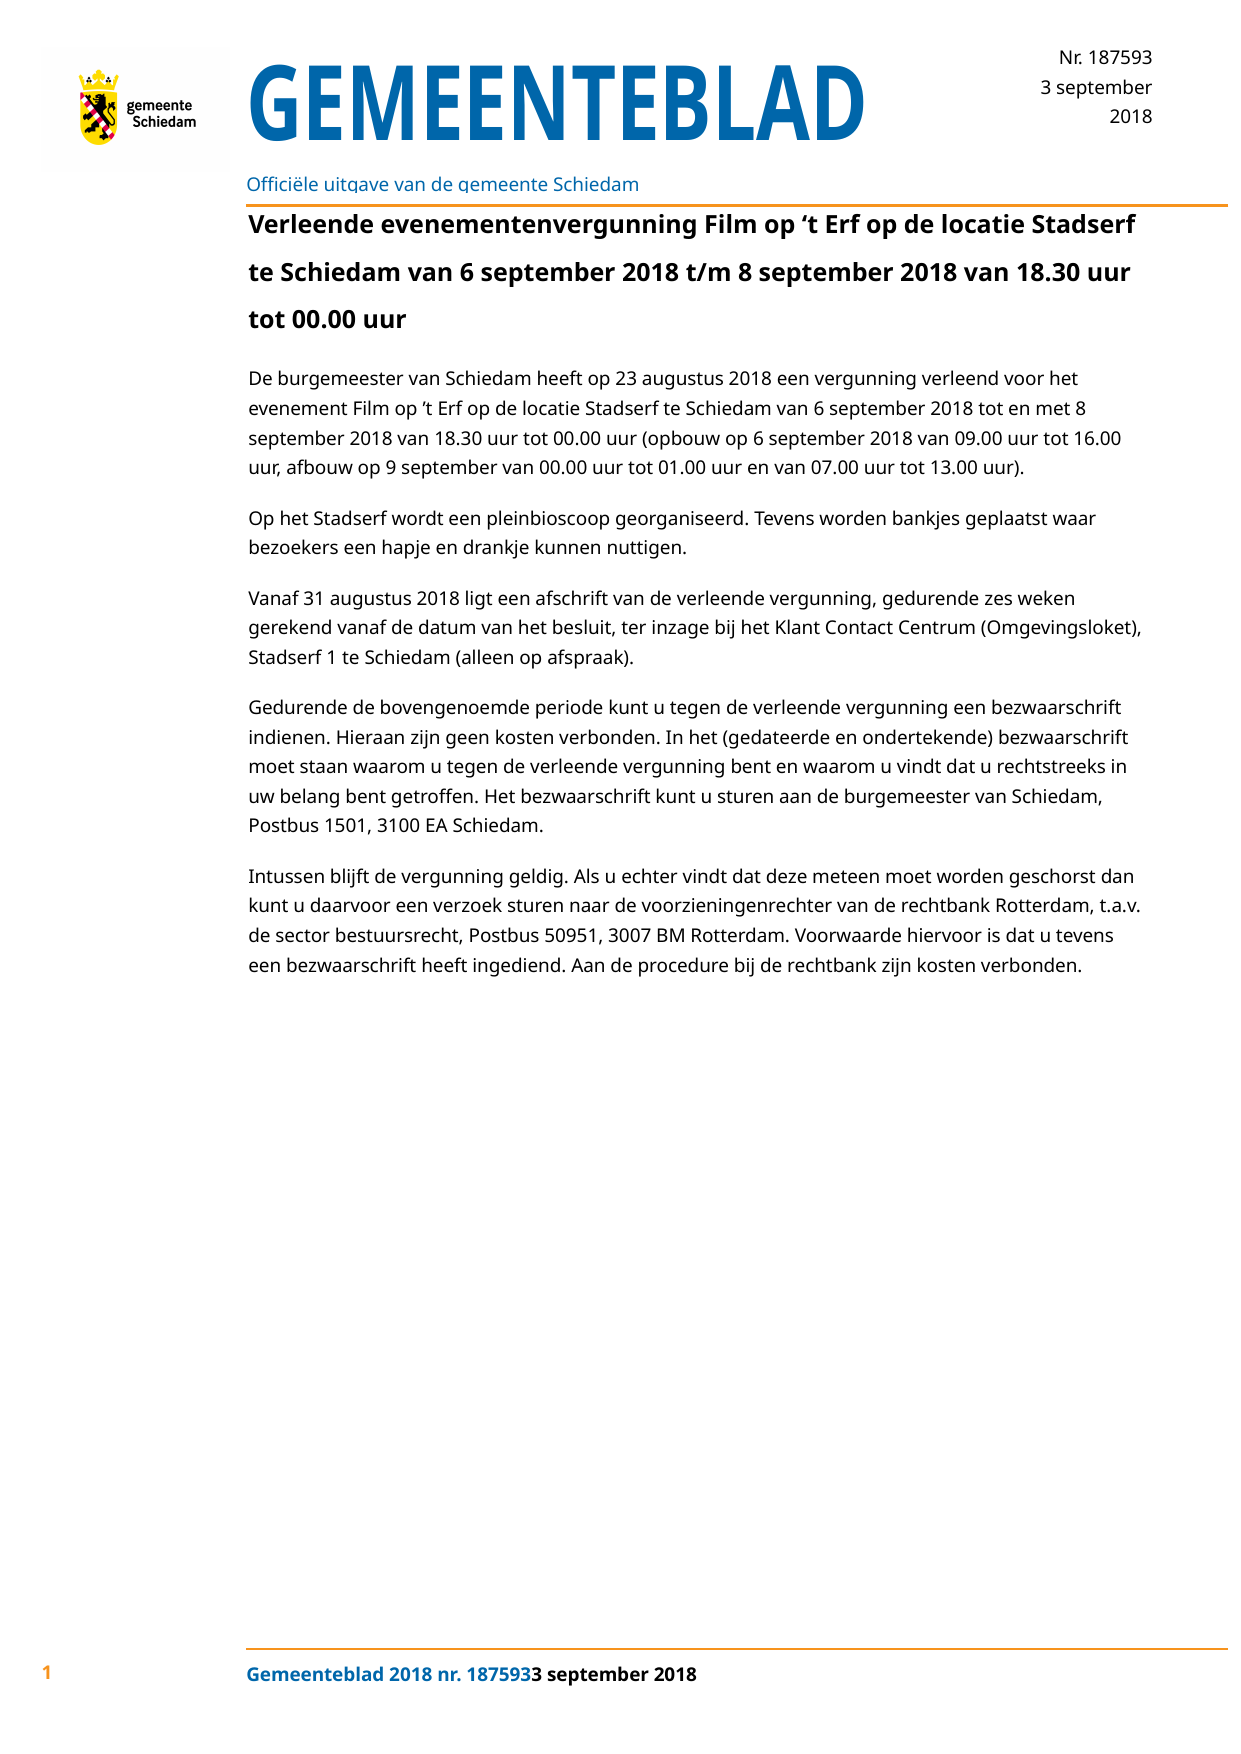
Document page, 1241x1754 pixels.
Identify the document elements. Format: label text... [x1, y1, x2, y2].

text Verleende evenementenvergunning Film op ‘t Erf op de locatie Stadserf te Schiedam van 6 september 2018 t/m 8 september 2018 van 18.30 uur tot 00.00 uur [248, 207, 1152, 336]
picture [41, 47, 231, 172]
text Op het Stadserf wordt een pleinbioscoop georganiseerd. Tevens worden bankjes geplaatst waar bezoekers een hapje en drankje kunnen nuttigen. [248, 505, 1152, 560]
text Vanaf 31 augustus 2018 ligt een afschrift van de verleende vergunning, gedurende zes weken gerekend vanaf de datum van het besluit, ter inzage bij het Klant Contact Centrum (Omgevingsloket), Stadserf 1 te Schiedam (alleen op afspraak). [248, 585, 1152, 669]
text De burgemeester van Schiedam heeft op 23 augustus 2018 een vergunning verleend voor het evenement Film op ’t Erf op de locatie Stadserf te Schiedam van 6 september 2018 tot en met 8 september 2018 van 18.30 uur tot 00.00 uur (opbouw op 6 september 2018 van 09.00 uur tot 16.00 uur, afbouw op 9 september van 00.00 uur tot 01.00 uur en van 07.00 uur tot 13.00 uur). [248, 366, 1152, 480]
text Intussen blijft de vergunning geldig. Als u echter vindt dat deze meteen moet worden geschorst dan kunt u daarvoor een verzoek sturen naar de voorzieningenrechter van de rechtbank Rotterdam, t.a.v. de sector bestuursrecht, Postbus 50951, 3007 BM Rotterdam. Voorwaarde hiervoor is dat u tevens een bezwaarschrift heeft ingediend. Aan de procedure bij de rechtbank zijn kosten verbonden. [248, 863, 1152, 977]
text Gedurende de bovengenoemde periode kunt u tegen de verleende vergunning een bezwaarschrift indienen. Hieraan zijn geen kosten verbonden. In het (gedateerde en ondertekende) bezwaarschrift moet staan waarom u tegen de verleende vergunning bent en waarom u vindt dat u rechtstreeks in uw belang bent getroffen. Het bezwaarschrift kunt u sturen aan de burgemeester van Schiedam, Postbus 1501, 3100 EA Schiedam. [248, 694, 1152, 838]
